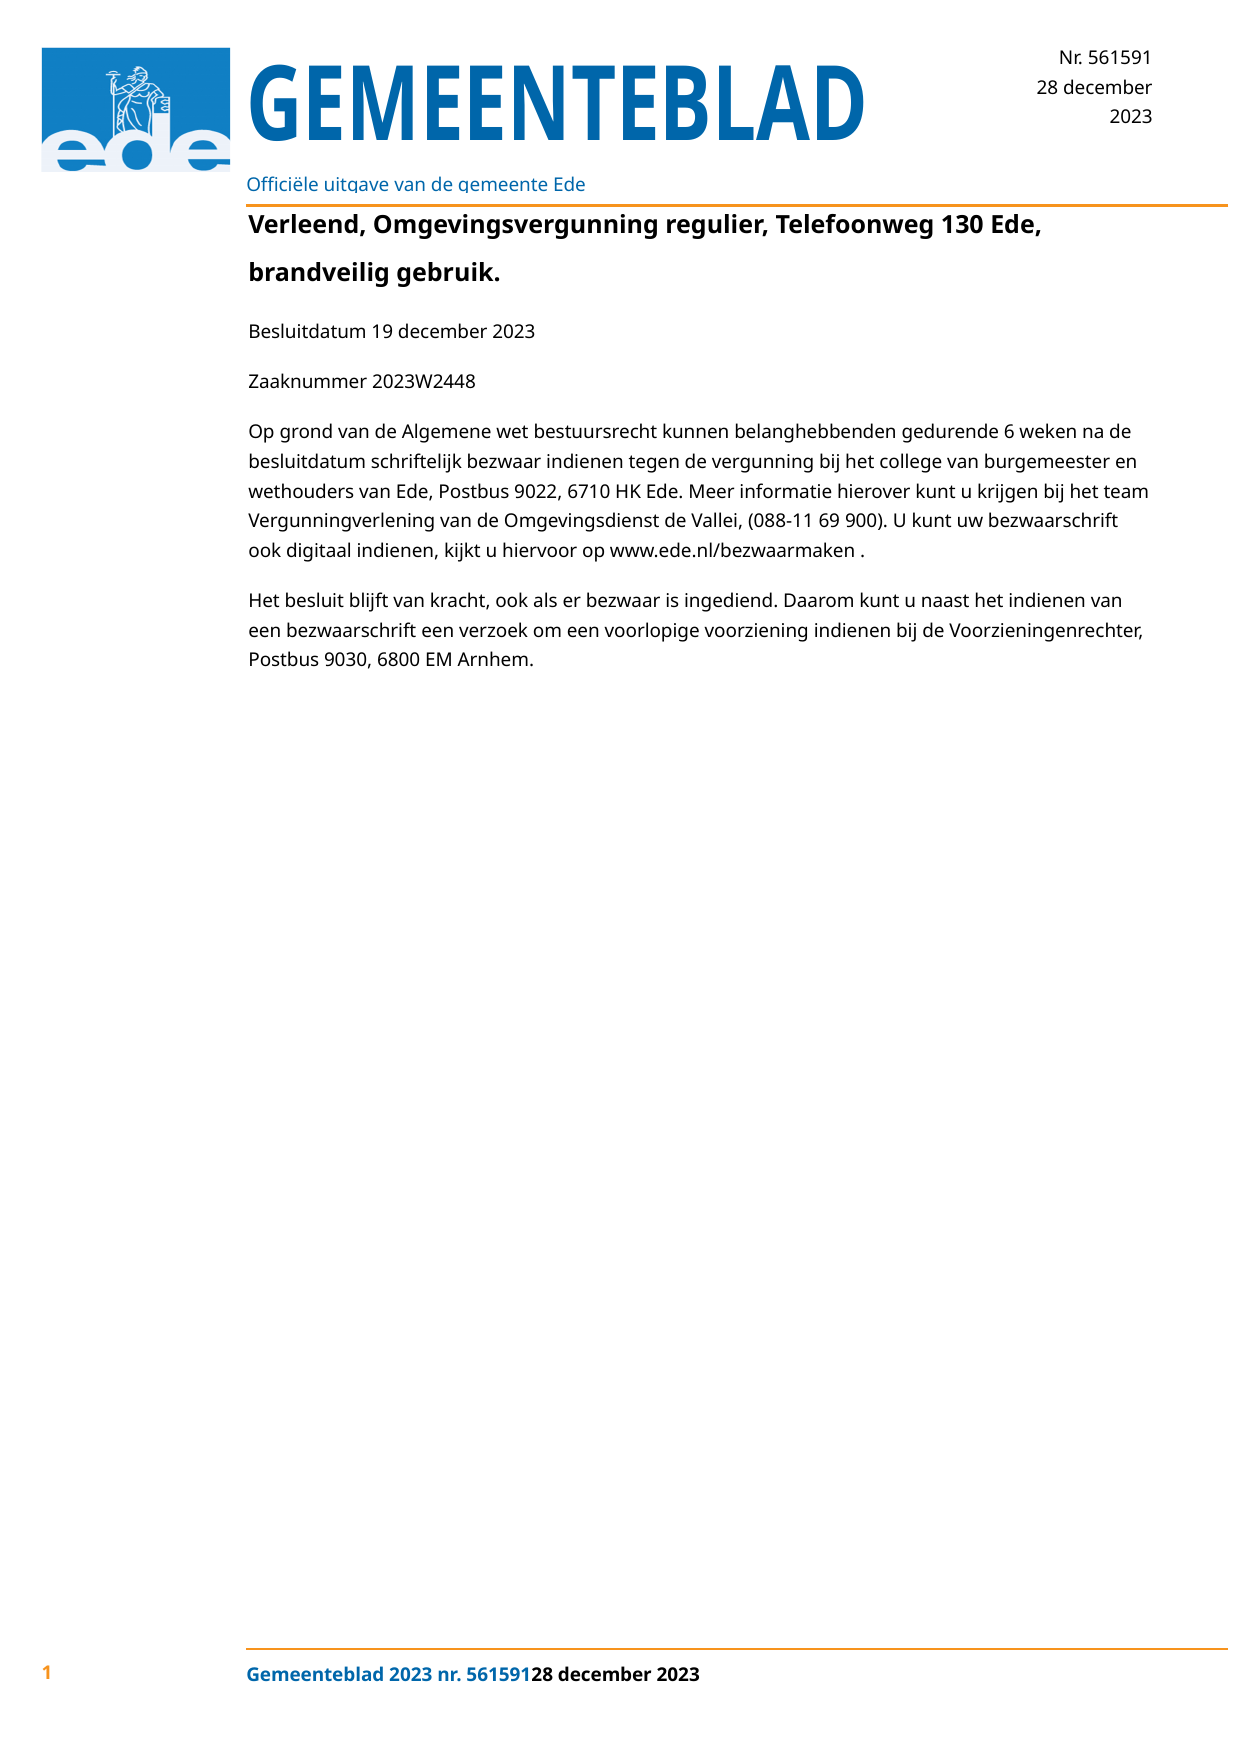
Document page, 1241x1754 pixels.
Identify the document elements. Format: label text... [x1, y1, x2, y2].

text Verleend, Omgevingsvergunning regulier, Telefoonweg 130 Ede, brandveilig gebruik. [248, 207, 1152, 288]
picture [41, 47, 231, 172]
text Zaaknummer 2023W2448 [248, 368, 1152, 394]
text Besluitdatum 19 december 2023 [248, 318, 1152, 344]
text Op grond van de Algemene wet bestuursrecht kunnen belanghebbenden gedurende 6 weken na de besluitdatum schriftelijk bezwaar indienen tegen de vergunning bij het college van burgemeester en wethouders van Ede, Postbus 9022, 6710 HK Ede. Meer informatie hierover kunt u krijgen bij het team Vergunningverlening van de Omgevingsdienst de Vallei, (088-11 69 900). U kunt uw bezwaarschrift ook digitaal indienen, kijkt u hiervoor op www.ede.nl/bezwaarmaken . [248, 419, 1152, 563]
text Het besluit blijft van kracht, ook als er bezwaar is ingediend. Daarom kunt u naast het indienen van een bezwaarschrift een verzoek om een voorlopige voorziening indienen bij de Voorzieningenrechter, Postbus 9030, 6800 EM Arnhem. [248, 587, 1152, 672]
